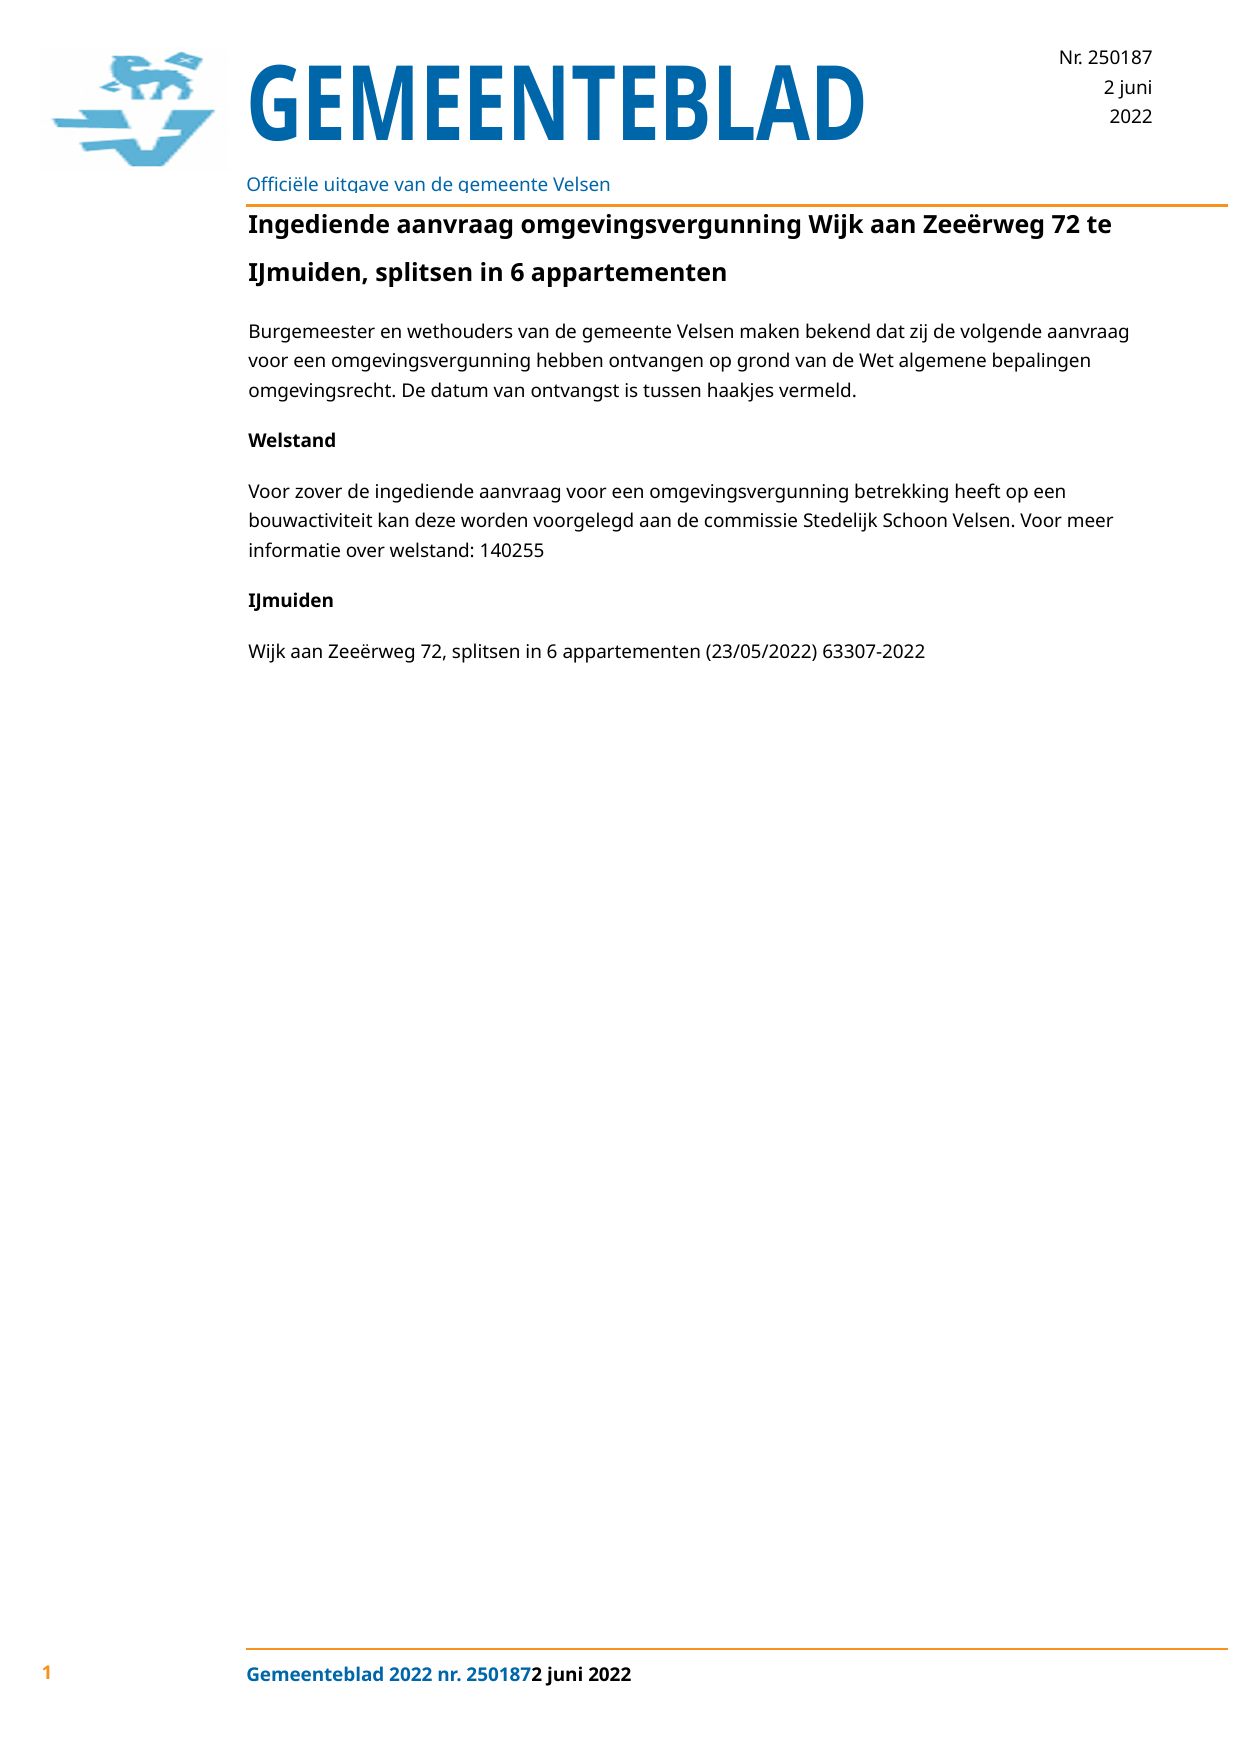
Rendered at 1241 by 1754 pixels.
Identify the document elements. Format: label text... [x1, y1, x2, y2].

text Ingediende aanvraag omgevingsvergunning Wijk aan Zeeërweg 72 te IJmuiden, splitsen in 6 appartementen [248, 207, 1152, 288]
text IJmuiden [248, 587, 1152, 613]
text Voor zover de ingediende aanvraag voor een omgevingsvergunning betrekking heeft op een bouwactiviteit kan deze worden voorgelegd aan de commissie Stedelijk Schoon Velsen. Voor meer informatie over welstand: 140255 [248, 478, 1152, 563]
picture [41, 47, 231, 172]
text Burgemeester en wethouders van de gemeente Velsen maken bekend dat zij de volgende aanvraag voor een omgevingsvergunning hebben ontvangen op grond van de Wet algemene bepalingen omgevingsrecht. De datum van ontvangst is tussen haakjes vermeld. [248, 318, 1152, 403]
text Wijk aan Zeeërweg 72, splitsen in 6 appartementen (23/05/2022) 63307-2022 [248, 638, 1152, 664]
text Welstand [248, 427, 1152, 453]
